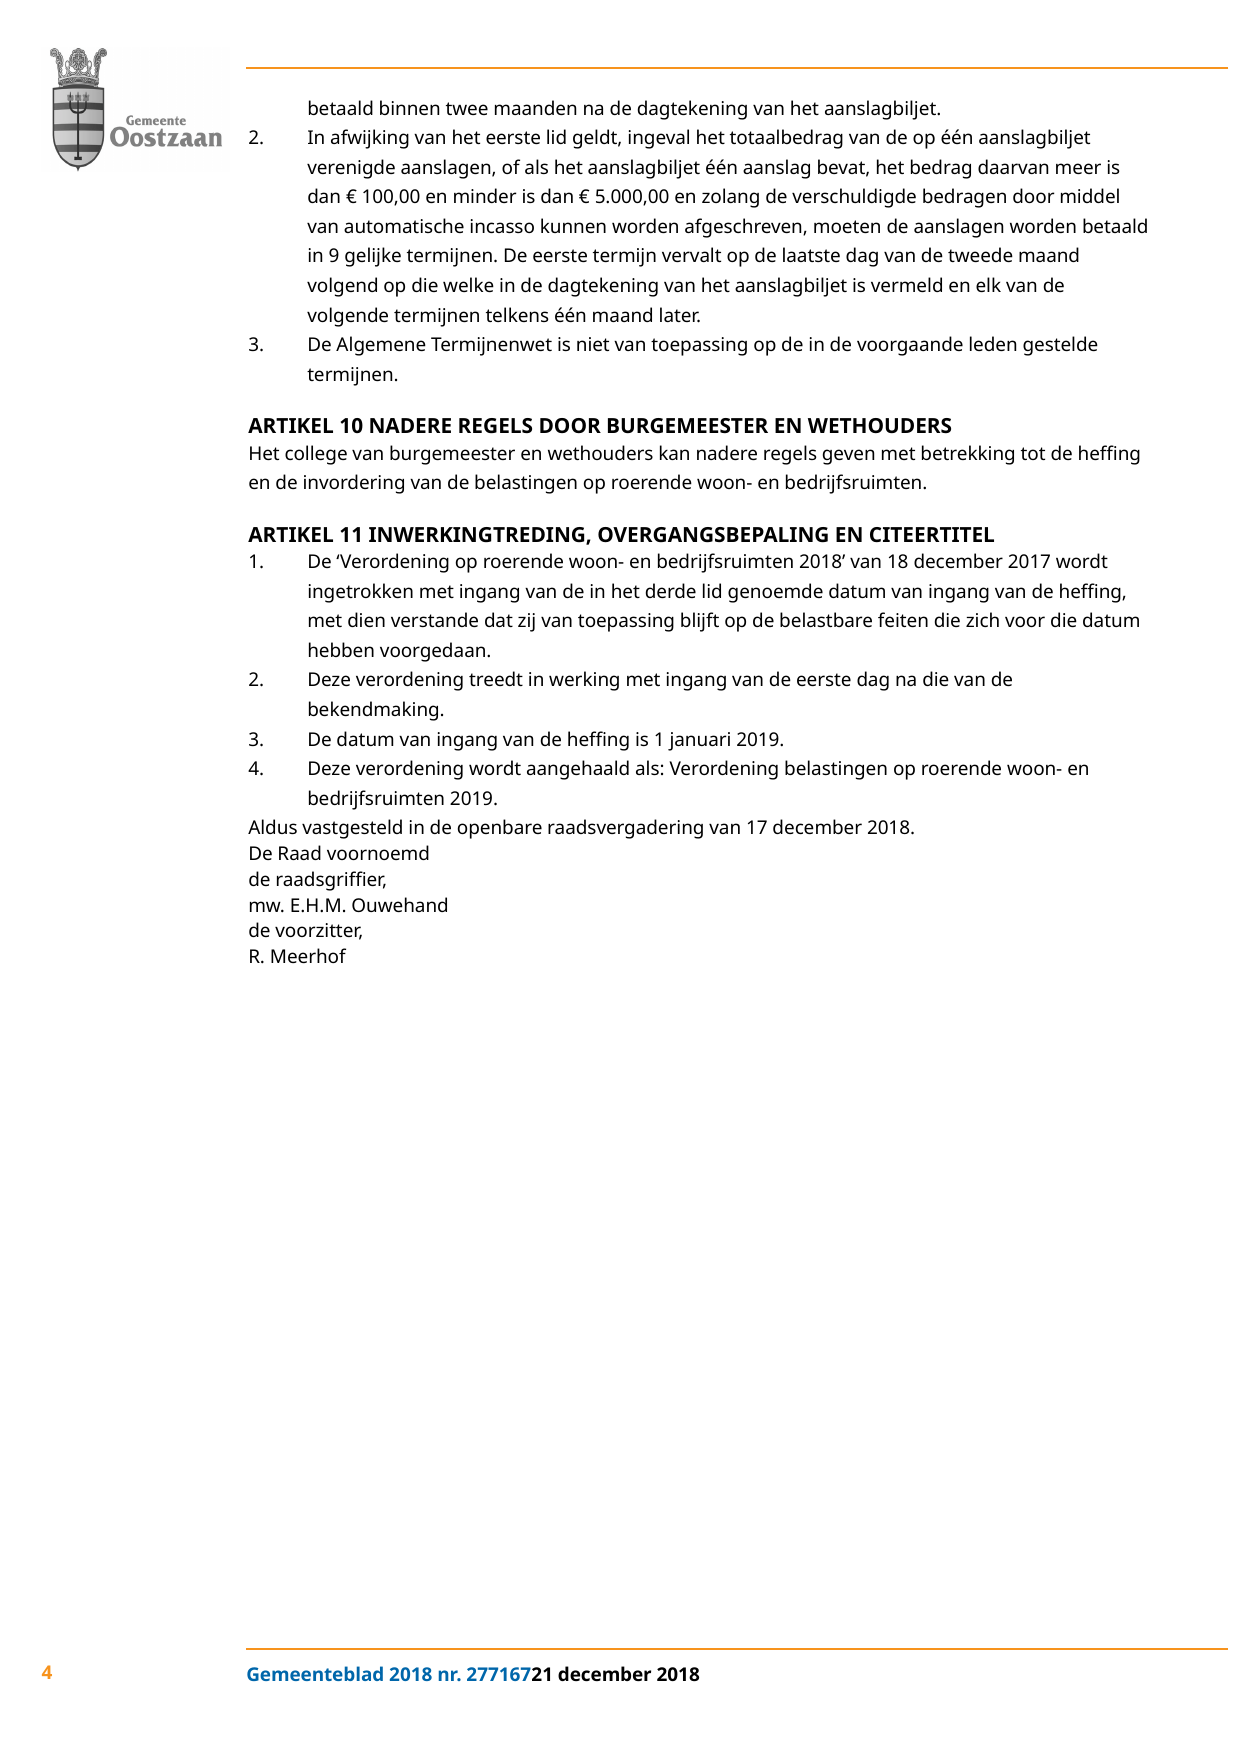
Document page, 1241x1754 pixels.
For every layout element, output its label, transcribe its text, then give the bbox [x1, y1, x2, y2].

text Aldus vastgesteld in de openbare raadsvergadering van 17 december 2018. [248, 814, 1152, 840]
text ARTIKEL 10 NADERE REGELS DOOR BURGEMEESTER EN WETHOUDERS [248, 411, 1152, 440]
text ARTIKEL 11 INWERKINGTREDING, OVERGANGSBEPALING EN CITEERTITEL [248, 520, 1152, 548]
list De datum van ingang van de heffing is 1 januari 2019. [248, 726, 1152, 752]
list Deze verordening treedt in werking met ingang van de eerste dag na die van de bekendmaking. [248, 667, 1152, 722]
text R. Meerhof [248, 943, 1152, 969]
text Het college van burgemeester en wethouders kan nadere regels geven met betrekking tot de heffing en de invordering van de belastingen op roerende woon- en bedrijfsruimten. [248, 440, 1152, 495]
list betaald binnen twee maanden na de dagtekening van het aanslagbiljet. [248, 95, 1152, 121]
picture [41, 47, 231, 172]
list Deze verordening wordt aangehaald als: Verordening belastingen op roerende woon- en bedrijfsruimten 2019. [248, 755, 1152, 811]
list In afwijking van het eerste lid geldt, ingeval het totaalbedrag van de op één aanslagbiljet verenigde aanslagen, of als het aanslagbiljet één aanslag bevat, het bedrag daarvan meer is dan € 100,00 en minder is dan € 5.000,00 en zolang de verschuldigde bedragen door middel van automatische incasso kunnen worden afgeschreven, moeten de aanslagen worden betaald in 9 gelijke termijnen. De eerste termijn vervalt op de laatste dag van de tweede maand volgend op die welke in de dagtekening van het aanslagbiljet is vermeld en elk van de volgende termijnen telkens één maand later. [248, 124, 1152, 328]
text De Raad voornoemd [248, 840, 1152, 866]
list De Algemene Termijnenwet is niet van toepassing op de in de voorgaande leden gestelde termijnen. [248, 331, 1152, 387]
text de raadsgriffier, [248, 866, 1152, 892]
text de voorzitter, [248, 917, 1152, 943]
list De ‘Verordening op roerende woon- en bedrijfsruimten 2018’ van 18 december 2017 wordt ingetrokken met ingang van de in het derde lid genoemde datum van ingang van de heffing, met dien verstande dat zij van toepassing blijft op de belastbare feiten die zich voor die datum hebben voorgedaan. [248, 548, 1152, 663]
text mw. E.H.M. Ouwehand [248, 892, 1152, 917]
